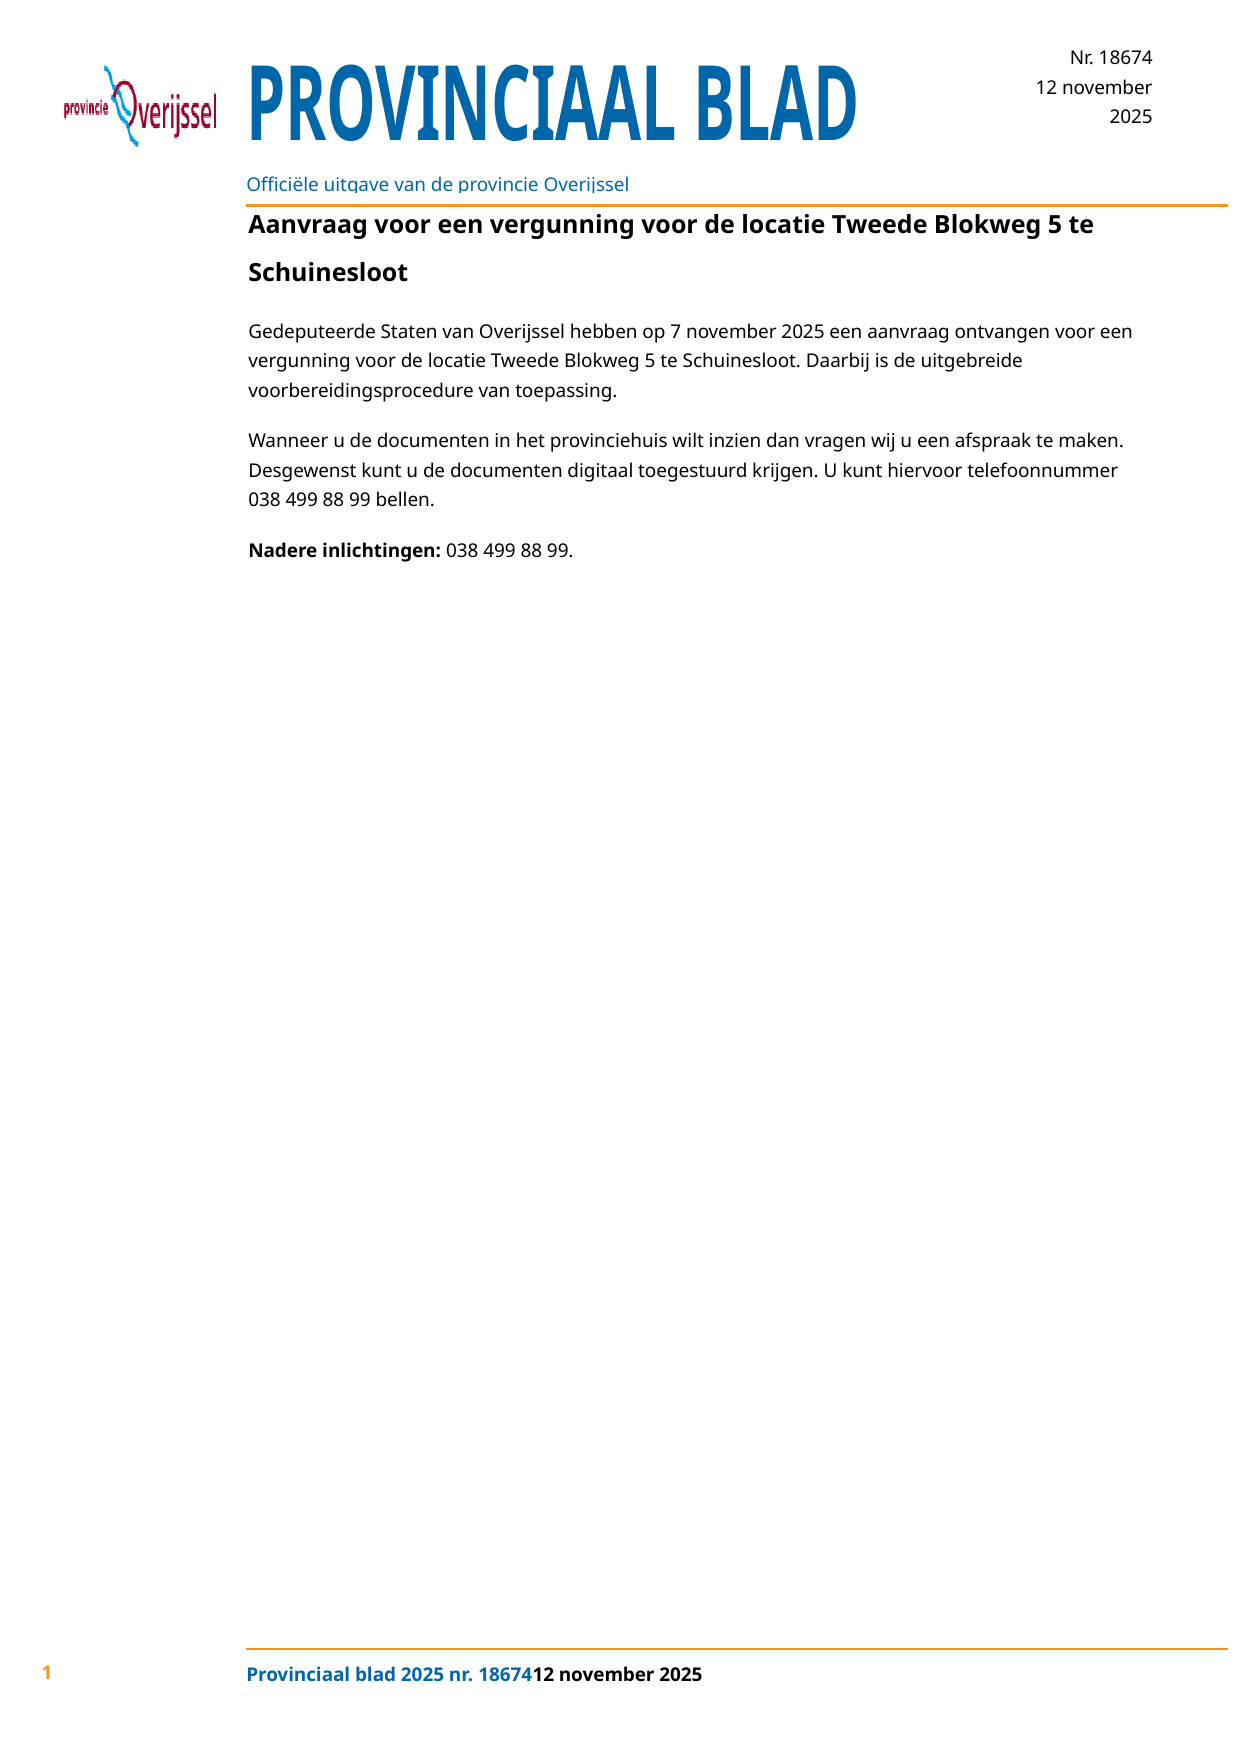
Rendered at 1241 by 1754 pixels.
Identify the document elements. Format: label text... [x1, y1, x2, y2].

picture [41, 47, 231, 172]
text Wanneer u de documenten in het provinciehuis wilt inzien dan vragen wij u een afspraak te maken. Desgewenst kunt u de documenten digitaal toegestuurd krijgen. U kunt hiervoor telefoonnummer 038 499 88 99 bellen. [248, 427, 1152, 512]
text Nadere inlichtingen: 038 499 88 99. [248, 537, 1152, 563]
text Aanvraag voor een vergunning voor de locatie Tweede Blokweg 5 te Schuinesloot [248, 207, 1152, 288]
text Gedeputeerde Staten van Overijssel hebben op 7 november 2025 een aanvraag ontvangen voor een vergunning voor de locatie Tweede Blokweg 5 te Schuinesloot. Daarbij is de uitgebreide voorbereidingsprocedure van toepassing. [248, 318, 1152, 403]
